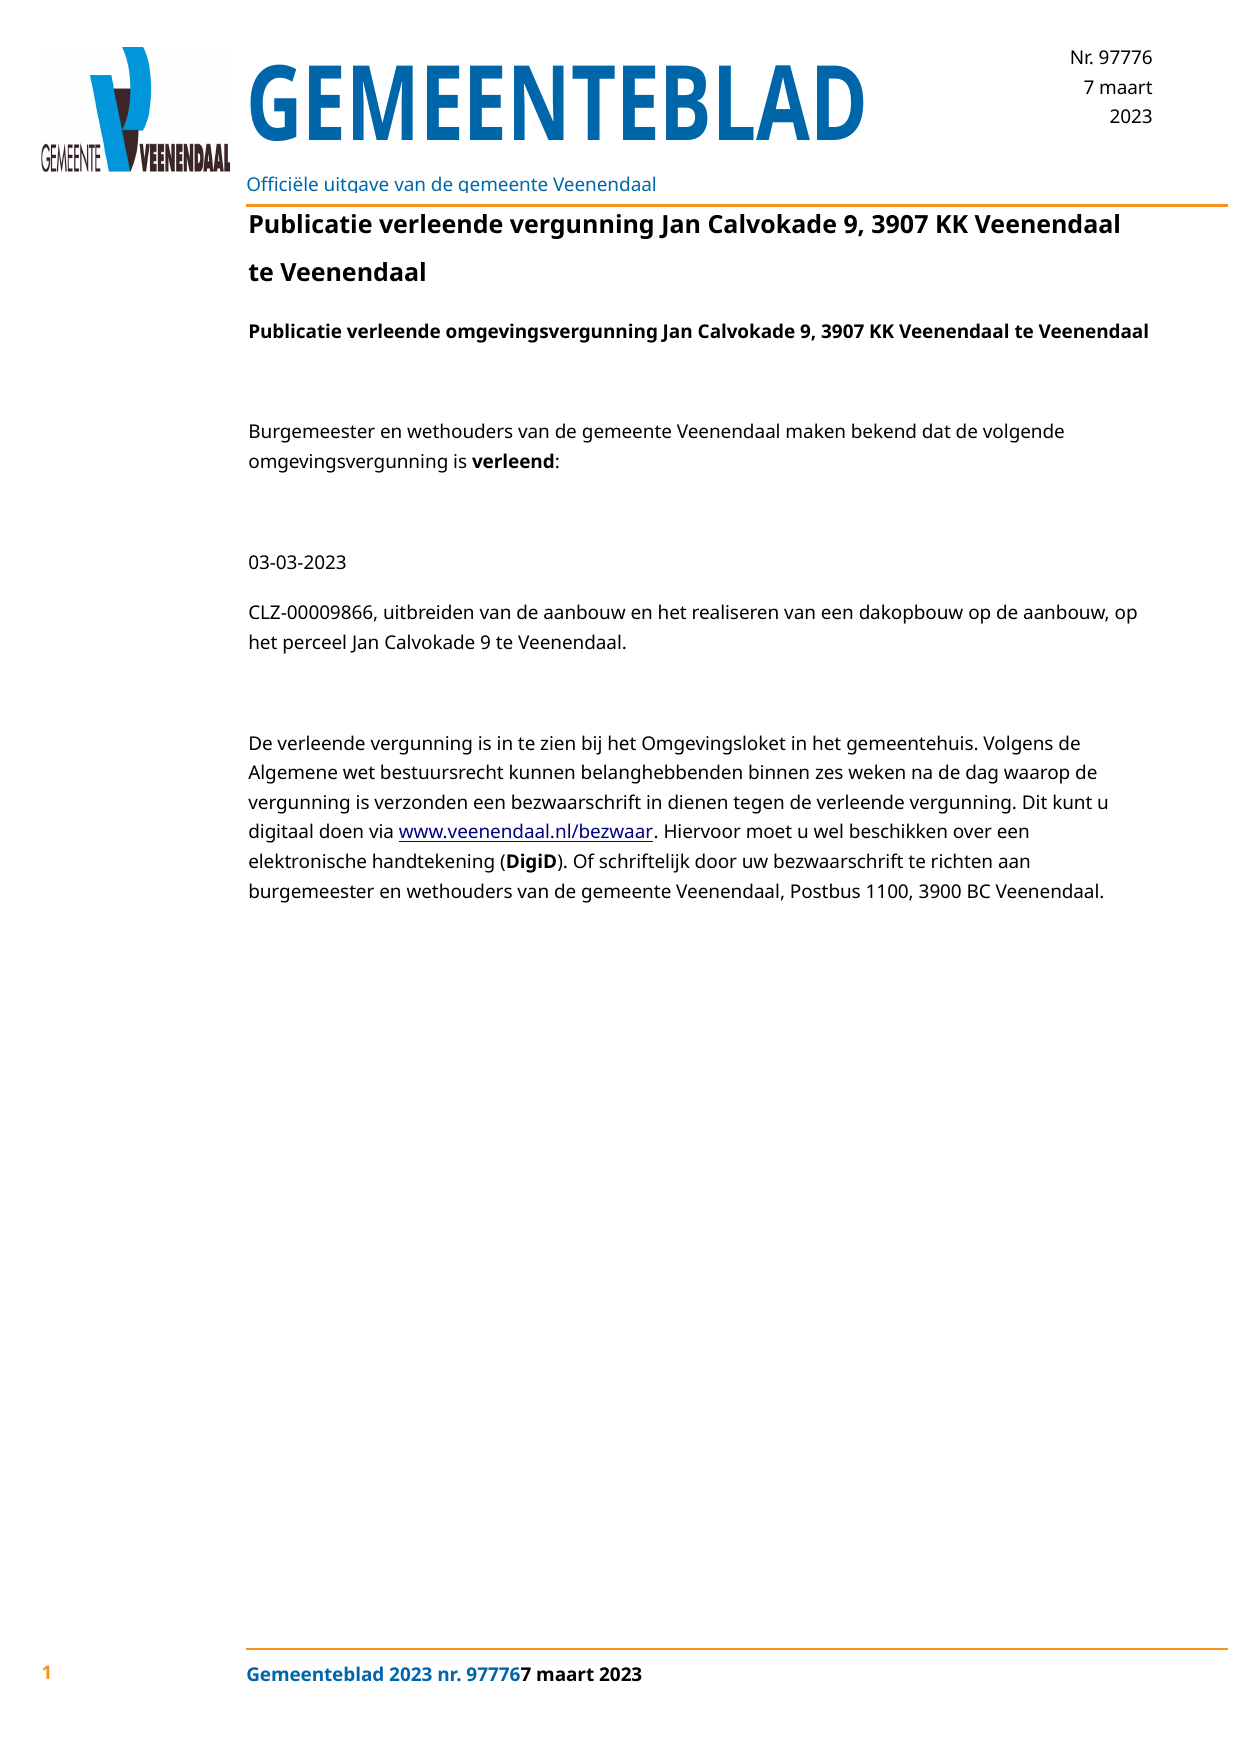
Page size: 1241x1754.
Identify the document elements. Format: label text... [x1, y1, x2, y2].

text De verleende vergunning is in te zien bij het Omgevingsloket in het gemeentehuis. Volgens de Algemene wet bestuursrecht kunnen belanghebbenden binnen zes weken na de dag waarop de vergunning is verzonden een bezwaarschrift in dienen tegen de verleende vergunning. Dit kunt u digitaal doen via www.veenendaal.nl/bezwaar. Hiervoor moet u wel beschikken over een elektronische handtekening (DigiD). Of schriftelijk door uw bezwaarschrift te richten aan burgemeester en wethouders van de gemeente Veenendaal, Postbus 1100, 3900 BC Veenendaal. [248, 730, 1152, 904]
text Publicatie verleende omgevingsvergunning Jan Calvokade 9, 3907 KK Veenendaal te Veenendaal [248, 318, 1152, 344]
text Publicatie verleende vergunning Jan Calvokade 9, 3907 KK Veenendaal te Veenendaal [248, 207, 1152, 288]
text Burgemeester en wethouders van de gemeente Veenendaal maken bekend dat de volgende omgevingsvergunning is verleend: [248, 419, 1152, 474]
text CLZ-00009866, uitbreiden van de aanbouw en het realiseren van een dakopbouw op de aanbouw, op het perceel Jan Calvokade 9 te Veenendaal. [248, 599, 1152, 655]
text 03-03-2023 [248, 549, 1152, 575]
picture [41, 47, 130, 172]
picture [123, 47, 231, 172]
